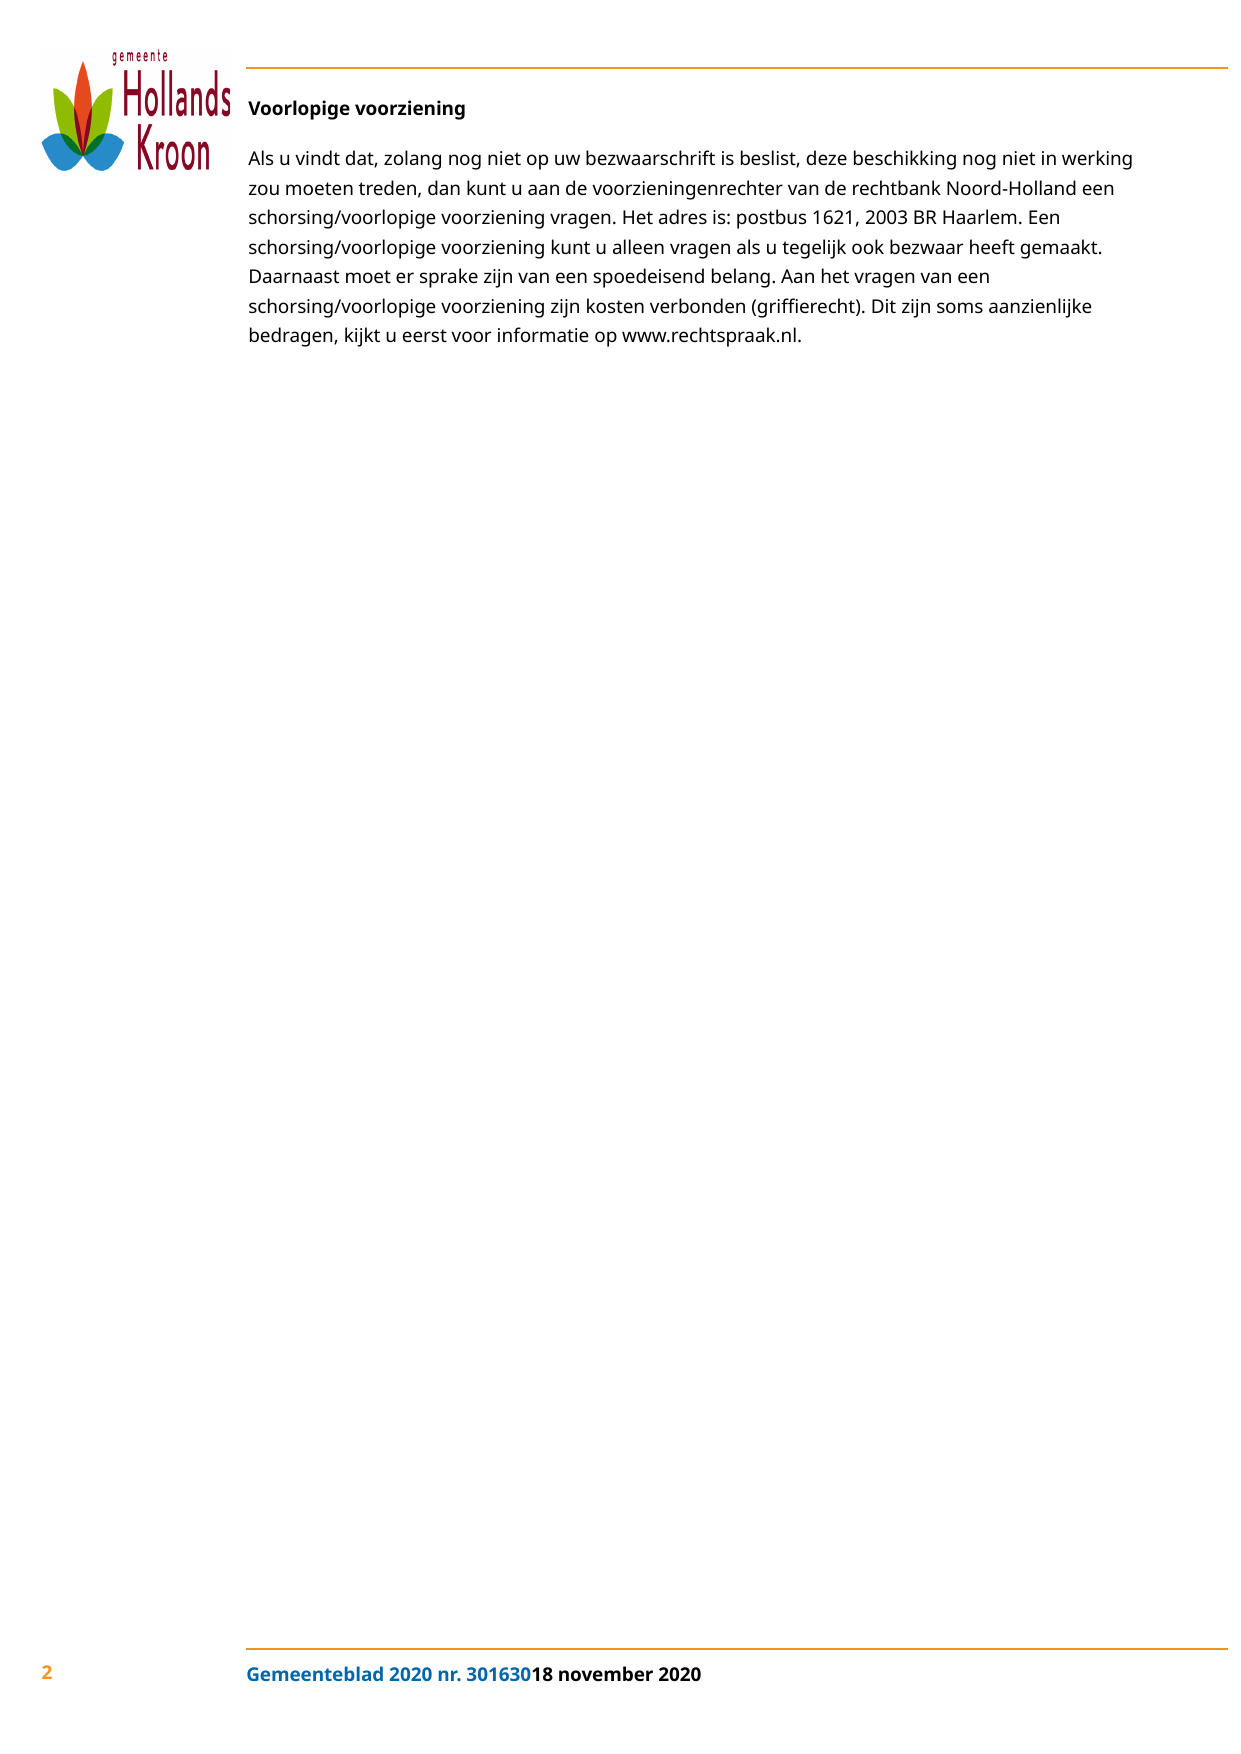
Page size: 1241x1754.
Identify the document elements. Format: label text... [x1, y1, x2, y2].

picture [41, 47, 231, 172]
text Als u vindt dat, zolang nog niet op uw bezwaarschrift is beslist, deze beschikking nog niet in werking zou moeten treden, dan kunt u aan de voorzieningenrechter van de rechtbank Noord-Holland een schorsing/voorlopige voorziening vragen. Het adres is: postbus 1621, 2003 BR Haarlem. Een schorsing/voorlopige voorziening kunt u alleen vragen als u tegelijk ook bezwaar heeft gemaakt. Daarnaast moet er sprake zijn van een spoedeisend belang. Aan het vragen van een schorsing/voorlopige voorziening zijn kosten verbonden (griffierecht). Dit zijn soms aanzienlijke bedragen, kijkt u eerst voor informatie op www.rechtspraak.nl. [248, 145, 1152, 348]
text Voorlopige voorziening [248, 95, 1152, 121]
